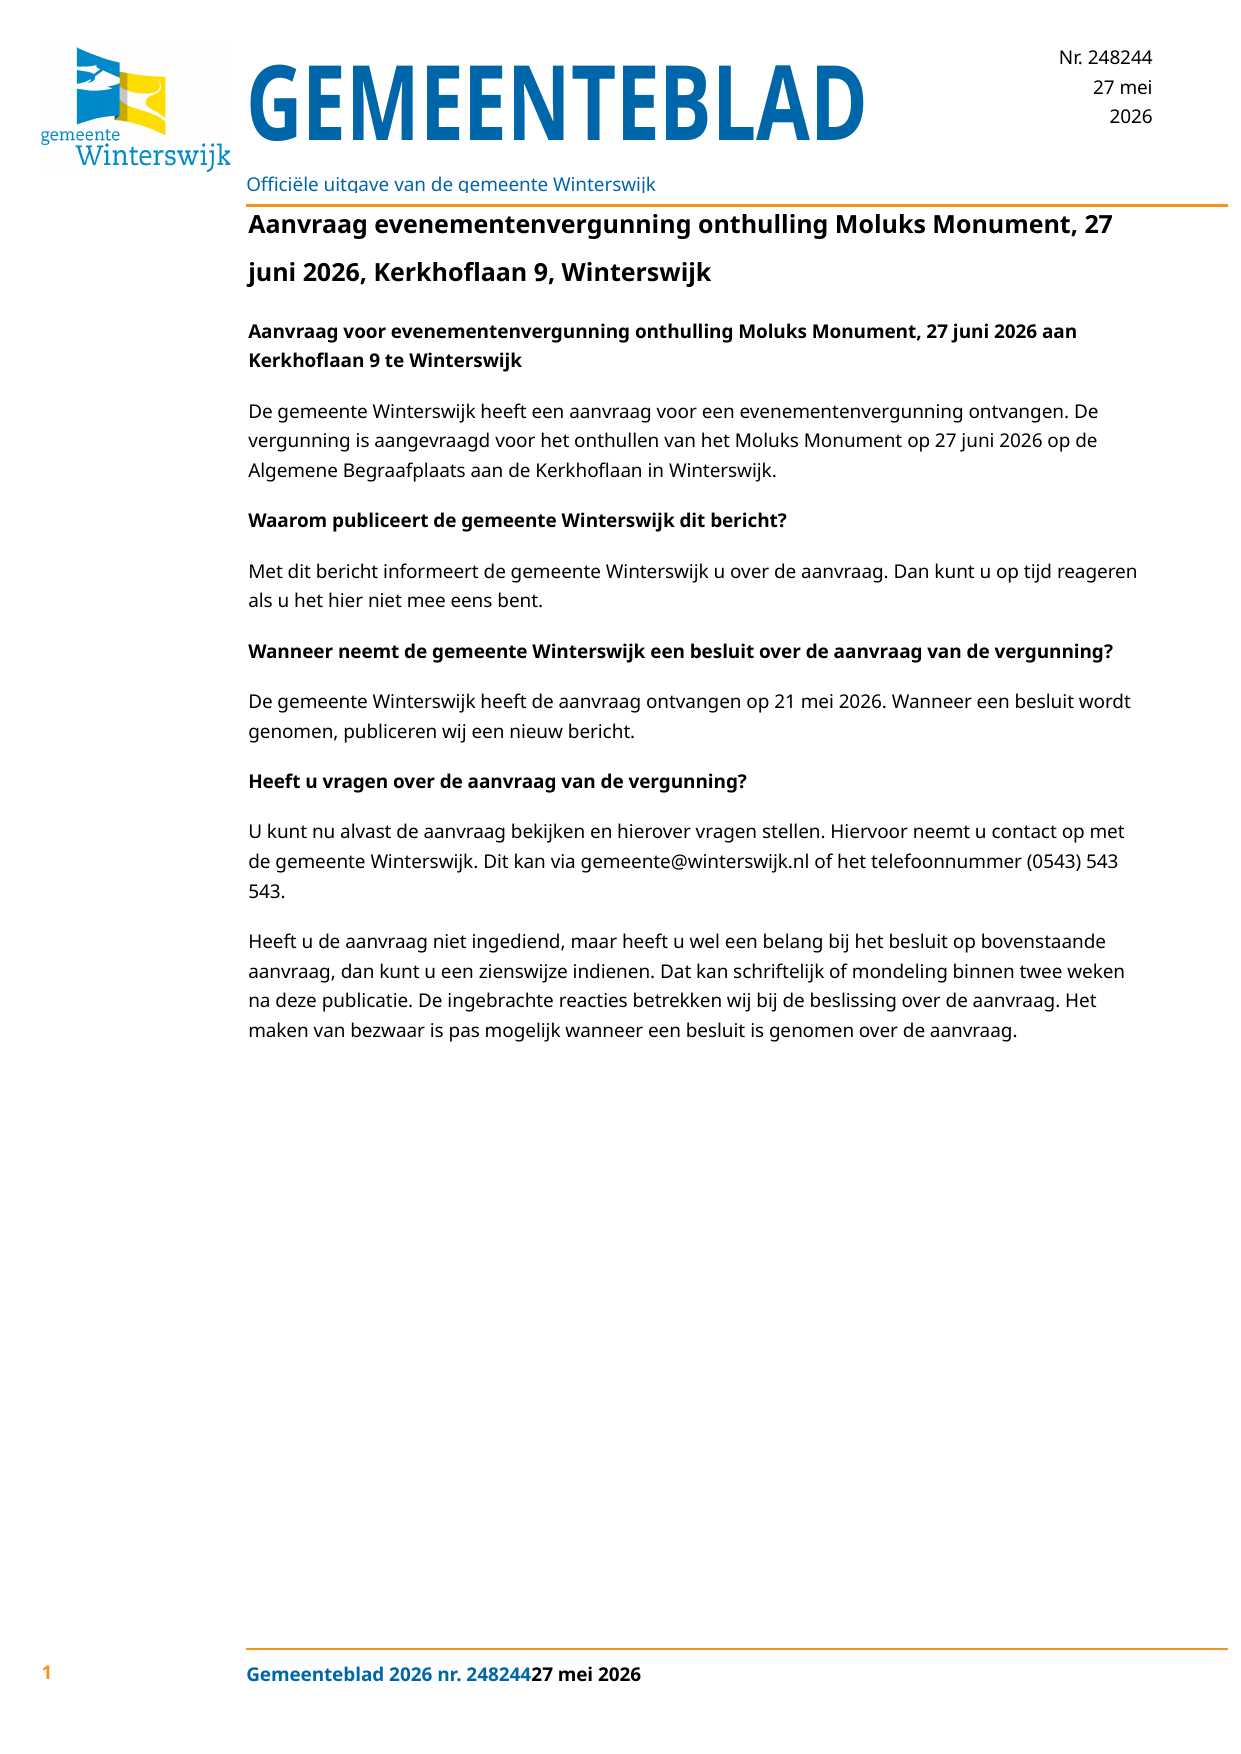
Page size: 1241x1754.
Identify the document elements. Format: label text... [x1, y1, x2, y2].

text De gemeente Winterswijk heeft de aanvraag ontvangen op 21 mei 2026. Wanneer een besluit wordt genomen, publiceren wij een nieuw bericht. [248, 688, 1152, 744]
text U kunt nu alvast de aanvraag bekijken en hierover vragen stellen. Hiervoor neemt u contact op met de gemeente Winterswijk. Dit kan via gemeente@winterswijk.nl of het telefoonnummer (0543) 543 543. [248, 819, 1152, 904]
picture [41, 47, 231, 172]
picture [225, 153, 231, 162]
text Waarom publiceert de gemeente Winterswijk dit bericht? [248, 507, 1152, 533]
text Met dit bericht informeert de gemeente Winterswijk u over de aanvraag. Dan kunt u op tijd reageren als u het hier niet mee eens bent. [248, 558, 1152, 613]
text Heeft u vragen over de aanvraag van de vergunning? [248, 768, 1152, 794]
text Aanvraag evenementenvergunning onthulling Moluks Monument, 27 juni 2026, Kerkhoflaan 9, Winterswijk [248, 207, 1152, 288]
text Heeft u de aanvraag niet ingediend, maar heeft u wel een belang bij het besluit op bovenstaande aanvraag, dan kunt u een zienswijze indienen. Dat kan schriftelijk of mondeling binnen twee weken na deze publicatie. De ingebrachte reacties betrekken wij bij de beslissing over de aanvraag. Het maken van bezwaar is pas mogelijk wanneer een besluit is genomen over de aanvraag. [248, 928, 1152, 1043]
text De gemeente Winterswijk heeft een aanvraag voor een evenementenvergunning ontvangen. De vergunning is aangevraagd voor het onthullen van het Moluks Monument op 27 juni 2026 op de Algemene Begraafplaats aan de Kerkhoflaan in Winterswijk. [248, 398, 1152, 483]
text Wanneer neemt de gemeente Winterswijk een besluit over de aanvraag van de vergunning? [248, 638, 1152, 664]
text Aanvraag voor evenementenvergunning onthulling Moluks Monument, 27 juni 2026 aan Kerkhoflaan 9 te Winterswijk [248, 318, 1152, 373]
